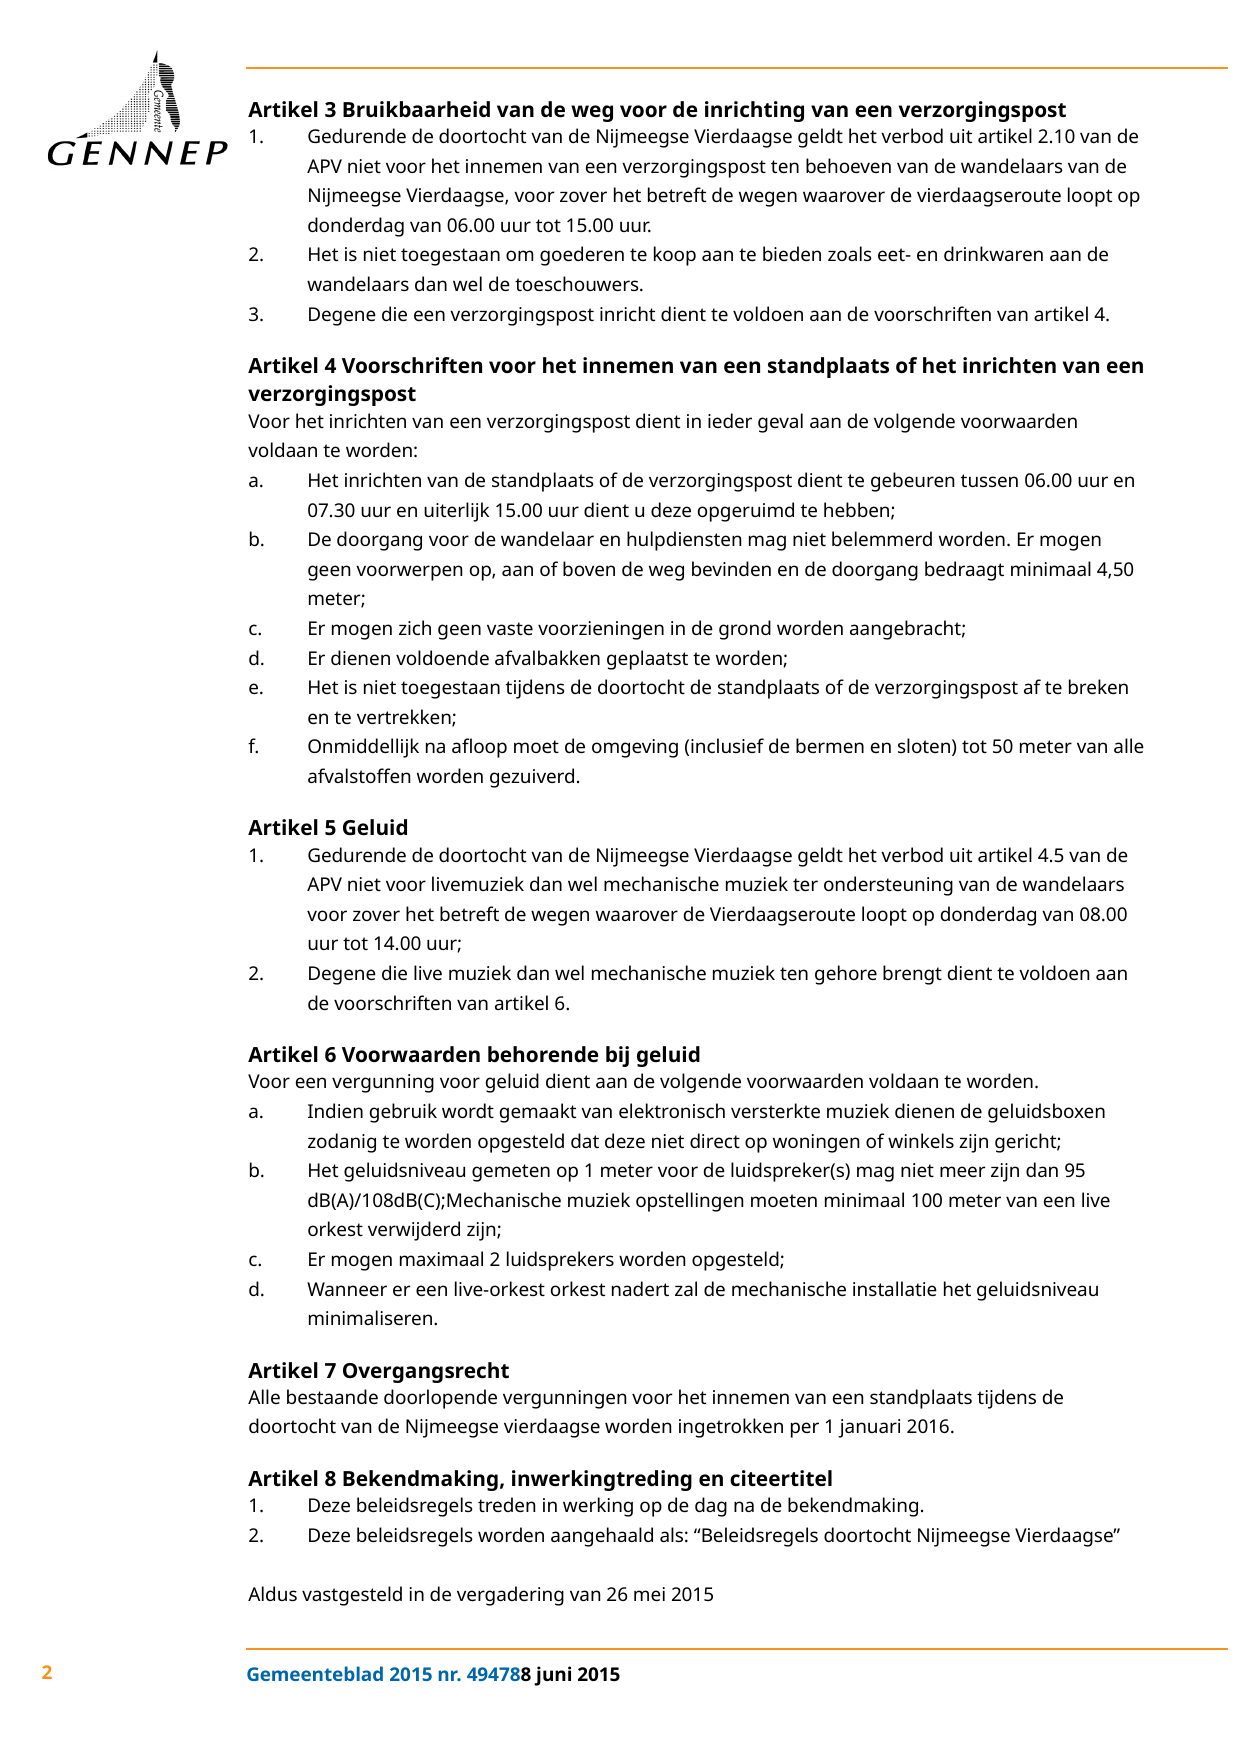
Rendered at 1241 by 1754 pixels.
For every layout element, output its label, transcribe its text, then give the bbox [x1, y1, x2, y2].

list Deze beleidsregels treden in werking op de dag na de bekendmaking. [248, 1493, 1152, 1518]
list Deze beleidsregels worden aangehaald als: “Beleidsregels doortocht Nijmeegse Vierdaagse” [248, 1522, 1152, 1548]
text Voor het inrichten van een verzorgingspost dient in ieder geval aan de volgende voorwaarden voldaan te worden: [248, 408, 1152, 463]
text Artikel 5 Geluid [248, 813, 1152, 842]
list Degene die live muziek dan wel mechanische muziek ten gehore brengt dient te voldoen aan de voorschriften van artikel 6. [248, 960, 1152, 1016]
list Er dienen voldoende afvalbakken geplaatst te worden; [248, 645, 1152, 670]
text Artikel 6 Voorwaarden behorende bij geluid [248, 1040, 1152, 1069]
list Gedurende de doortocht van de Nijmeegse Vierdaagse geldt het verbod uit artikel 2.10 van de APV niet voor het innemen van een verzorgingspost ten behoeven van de wandelaars van de Nijmeegse Vierdaagse, voor zover het betreft de wegen waarover de vierdaagseroute loopt op donderdag van 06.00 uur tot 15.00 uur. [248, 123, 1152, 238]
text Artikel 4 Voorschriften voor het innemen van een standplaats of het inrichten van een verzorgingspost [248, 351, 1152, 408]
list Gedurende de doortocht van de Nijmeegse Vierdaagse geldt het verbod uit artikel 4.5 van de APV niet voor livemuziek dan wel mechanische muziek ter ondersteuning van de wandelaars voor zover het betreft de wegen waarover de Vierdaagseroute loopt op donderdag van 08.00 uur tot 14.00 uur; [248, 842, 1152, 956]
text Artikel 8 Bekendmaking, inwerkingtreding en citeertitel [248, 1464, 1152, 1493]
list Er mogen maximaal 2 luidsprekers worden opgesteld; [248, 1246, 1152, 1272]
list De doorgang voor de wandelaar en hulpdiensten mag niet belemmerd worden. Er mogen geen voorwerpen op, aan of boven de weg bevinden en de doorgang bedraagt minimaal 4,50 meter; [248, 526, 1152, 611]
list Het is niet toegestaan tijdens de doortocht de standplaats of de verzorgingspost af te breken en te vertrekken; [248, 674, 1152, 729]
picture [41, 47, 231, 172]
list Indien gebruik wordt gemaakt van elektronisch versterkte muziek dienen de geluidsboxen zodanig te worden opgesteld dat deze niet direct op woningen of winkels zijn gericht; [248, 1098, 1152, 1153]
text Alle bestaande doorlopende vergunningen voor het innemen van een standplaats tijdens de doortocht van de Nijmeegse vierdaagse worden ingetrokken per 1 januari 2016. [248, 1384, 1152, 1439]
list Onmiddellijk na afloop moet de omgeving (inclusief de bermen en sloten) tot 50 meter van alle afvalstoffen worden gezuiverd. [248, 733, 1152, 789]
text Artikel 3 Bruikbaarheid van de weg voor de inrichting van een verzorgingspost [248, 95, 1152, 123]
list Wanneer er een live-orkest orkest nadert zal de mechanische installatie het geluidsniveau minimaliseren. [248, 1276, 1152, 1331]
list Het is niet toegestaan om goederen te koop aan te bieden zoals eet- en drinkwaren aan de wandelaars dan wel de toeschouwers. [248, 242, 1152, 297]
list Het inrichten van de standplaats of de verzorgingspost dient te gebeuren tussen 06.00 uur en 07.30 uur en uiterlijk 15.00 uur dient u deze opgeruimd te hebben; [248, 467, 1152, 522]
list Degene die een verzorgingspost inricht dient te voldoen aan de voorschriften van artikel 4. [248, 301, 1152, 326]
text Aldus vastgesteld in de vergadering van 26 mei 2015 [248, 1581, 1152, 1607]
list Het geluidsniveau gemeten op 1 meter voor de luidspreker(s) mag niet meer zijn dan 95 dB(A)/108dB(C);Mechanische muziek opstellingen moeten minimaal 100 meter van een live orkest verwijderd zijn; [248, 1157, 1152, 1242]
list Er mogen zich geen vaste voorzieningen in de grond worden aangebracht; [248, 615, 1152, 641]
text Voor een vergunning voor geluid dient aan de volgende voorwaarden voldaan te worden. [248, 1069, 1152, 1094]
text Artikel 7 Overgangsrecht [248, 1356, 1152, 1384]
